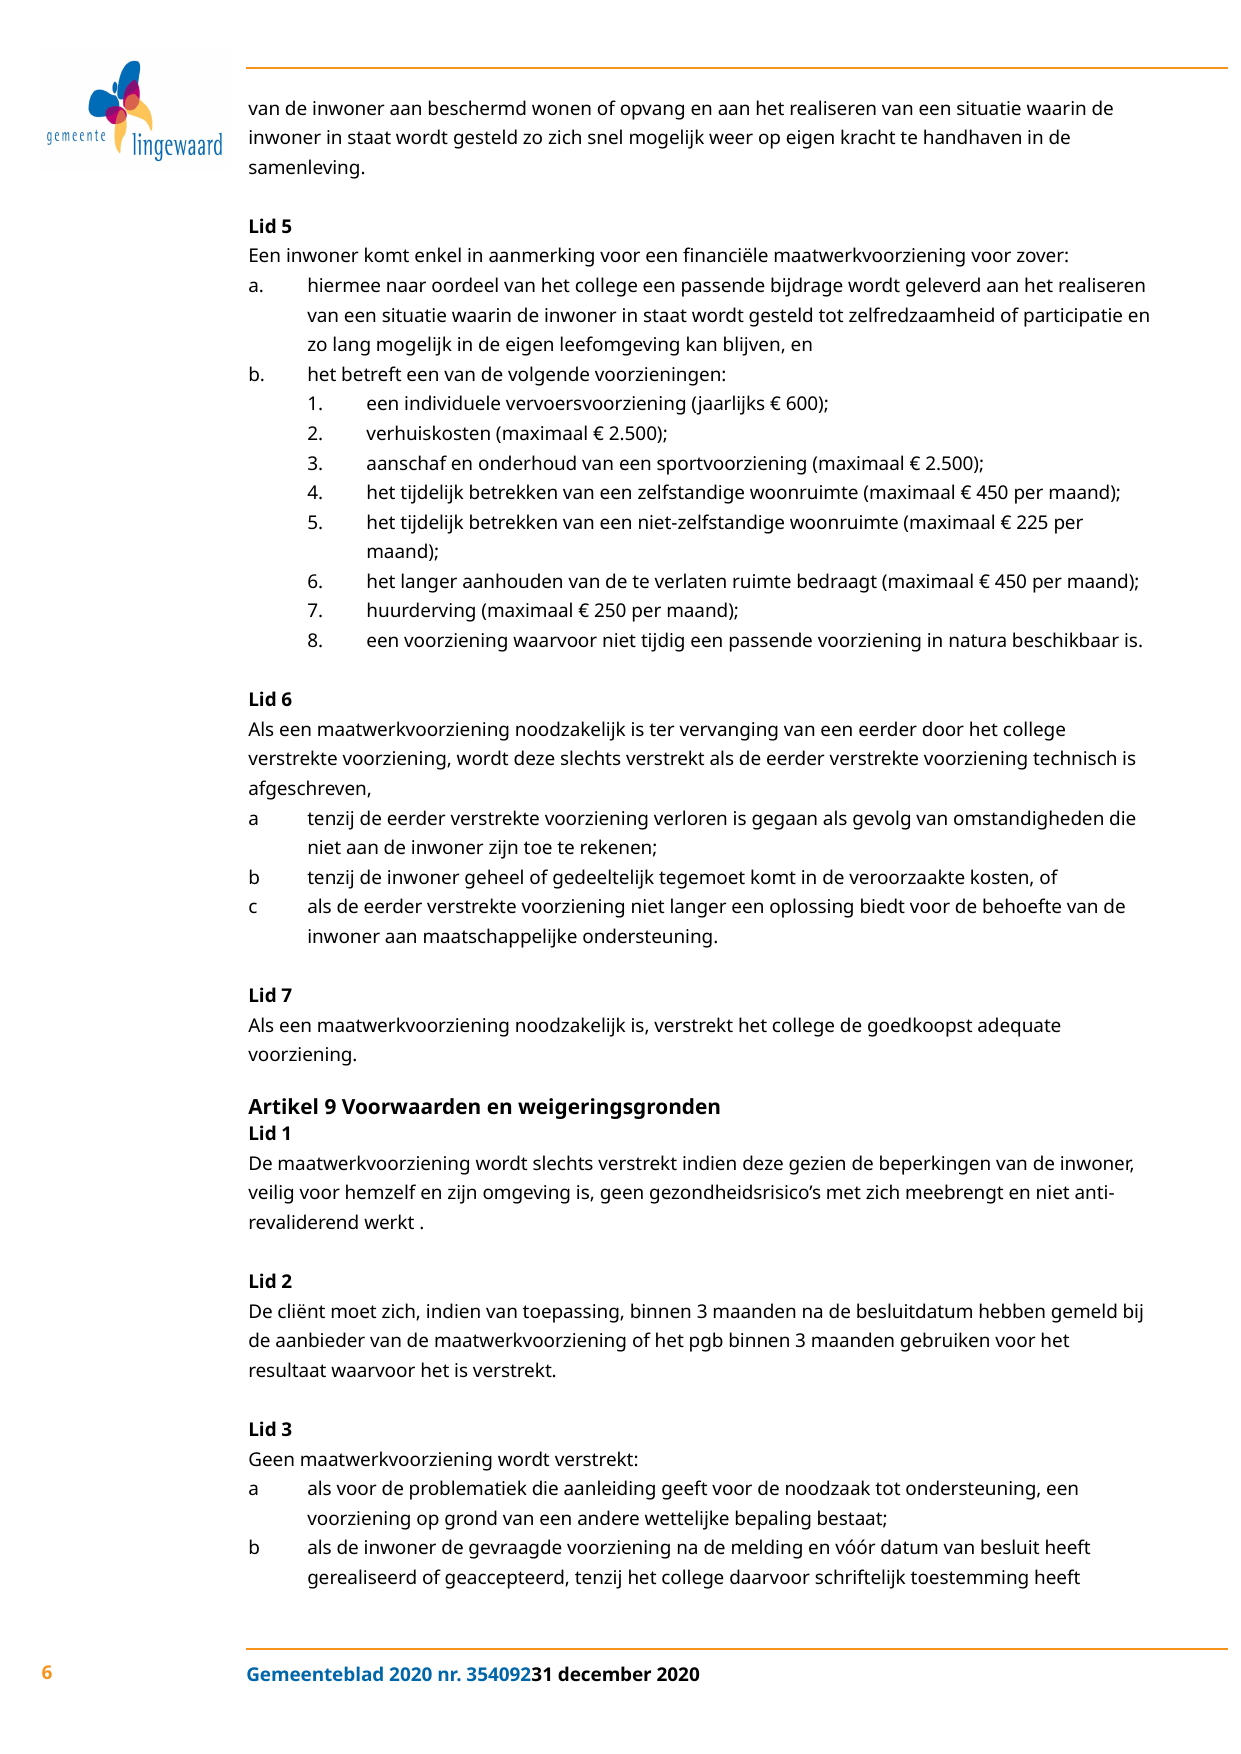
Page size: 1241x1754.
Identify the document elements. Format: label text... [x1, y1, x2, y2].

list verhuiskosten (maximaal € 2.500); [307, 420, 1152, 446]
list het betreft een van de volgende voorzieningen: [248, 361, 1152, 387]
text Lid 6 [248, 686, 1152, 712]
list het tijdelijk betrekken van een niet-zelfstandige woonruimte (maximaal € 225 per maand); [307, 509, 1152, 564]
list een voorziening waarvoor niet tijdig een passende voorziening in natura beschikbaar is. [307, 627, 1152, 653]
list aanschaf en onderhoud van een sportvoorziening (maximaal € 2.500); [307, 450, 1152, 476]
text Geen maatwerkvoorziening wordt verstrekt: [248, 1446, 1152, 1471]
list als de eerder verstrekte voorziening niet langer een oplossing biedt voor de behoefte van de inwoner aan maatschappelijke ondersteuning. [248, 893, 1152, 949]
text van de inwoner aan beschermd wonen of opvang en aan het realiseren van een situatie waarin de inwoner in staat wordt gesteld zo zich snel mogelijk weer op eigen kracht te handhaven in de samenleving. [248, 95, 1152, 180]
text Lid 1 [248, 1120, 1152, 1146]
text De cliënt moet zich, indien van toepassing, binnen 3 maanden na de besluitdatum hebben gemeld bij de aanbieder van de maatwerkvoorziening of het pgb binnen 3 maanden gebruiken voor het resultaat waarvoor het is verstrekt. [248, 1298, 1152, 1383]
list als de inwoner de gevraagde voorziening na de melding en vóór datum van besluit heeft gerealiseerd of geaccepteerd, tenzij het college daarvoor schriftelijk toestemming heeft [248, 1534, 1152, 1590]
text Lid 7 [248, 982, 1152, 1008]
list als voor de problematiek die aanleiding geeft voor de noodzaak tot ondersteuning, een voorziening op grond van een andere wettelijke bepaling bestaat; [248, 1475, 1152, 1531]
text Een inwoner komt enkel in aanmerking voor een financiële maatwerkvoorziening voor zover: [248, 243, 1152, 268]
text Als een maatwerkvoorziening noodzakelijk is, verstrekt het college de goedkoopst adequate voorziening. [248, 1012, 1152, 1067]
text De maatwerkvoorziening wordt slechts verstrekt indien deze gezien de beperkingen van de inwoner, veilig voor hemzelf en zijn omgeving is, geen gezondheidsrisico’s met zich meebrengt en niet anti-revaliderend werkt . [248, 1150, 1152, 1235]
list het tijdelijk betrekken van een zelfstandige woonruimte (maximaal € 450 per maand); [307, 479, 1152, 505]
picture [41, 47, 231, 172]
text Lid 3 [248, 1416, 1152, 1442]
list het langer aanhouden van de te verlaten ruimte bedraagt (maximaal € 450 per maand); [307, 568, 1152, 594]
text Artikel 9 Voorwaarden en weigeringsgronden [248, 1092, 1152, 1120]
list een individuele vervoersvoorziening (jaarlijks € 600); [307, 391, 1152, 416]
list tenzij de eerder verstrekte voorziening verloren is gegaan als gevolg van omstandigheden die niet aan de inwoner zijn toe te rekenen; [248, 805, 1152, 860]
text Lid 2 [248, 1268, 1152, 1294]
text Als een maatwerkvoorziening noodzakelijk is ter vervanging van een eerder door het college verstrekte voorziening, wordt deze slechts verstrekt als de eerder verstrekte voorziening technisch is afgeschreven, [248, 716, 1152, 801]
text Lid 5 [248, 213, 1152, 239]
list huurderving (maximaal € 250 per maand); [307, 598, 1152, 623]
list hiermee naar oordeel van het college een passende bijdrage wordt geleverd aan het realiseren van een situatie waarin de inwoner in staat wordt gesteld tot zelfredzaamheid of participatie en zo lang mogelijk in de eigen leefomgeving kan blijven, en [248, 272, 1152, 357]
list tenzij de inwoner geheel of gedeeltelijk tegemoet komt in de veroorzaakte kosten, of [248, 864, 1152, 890]
